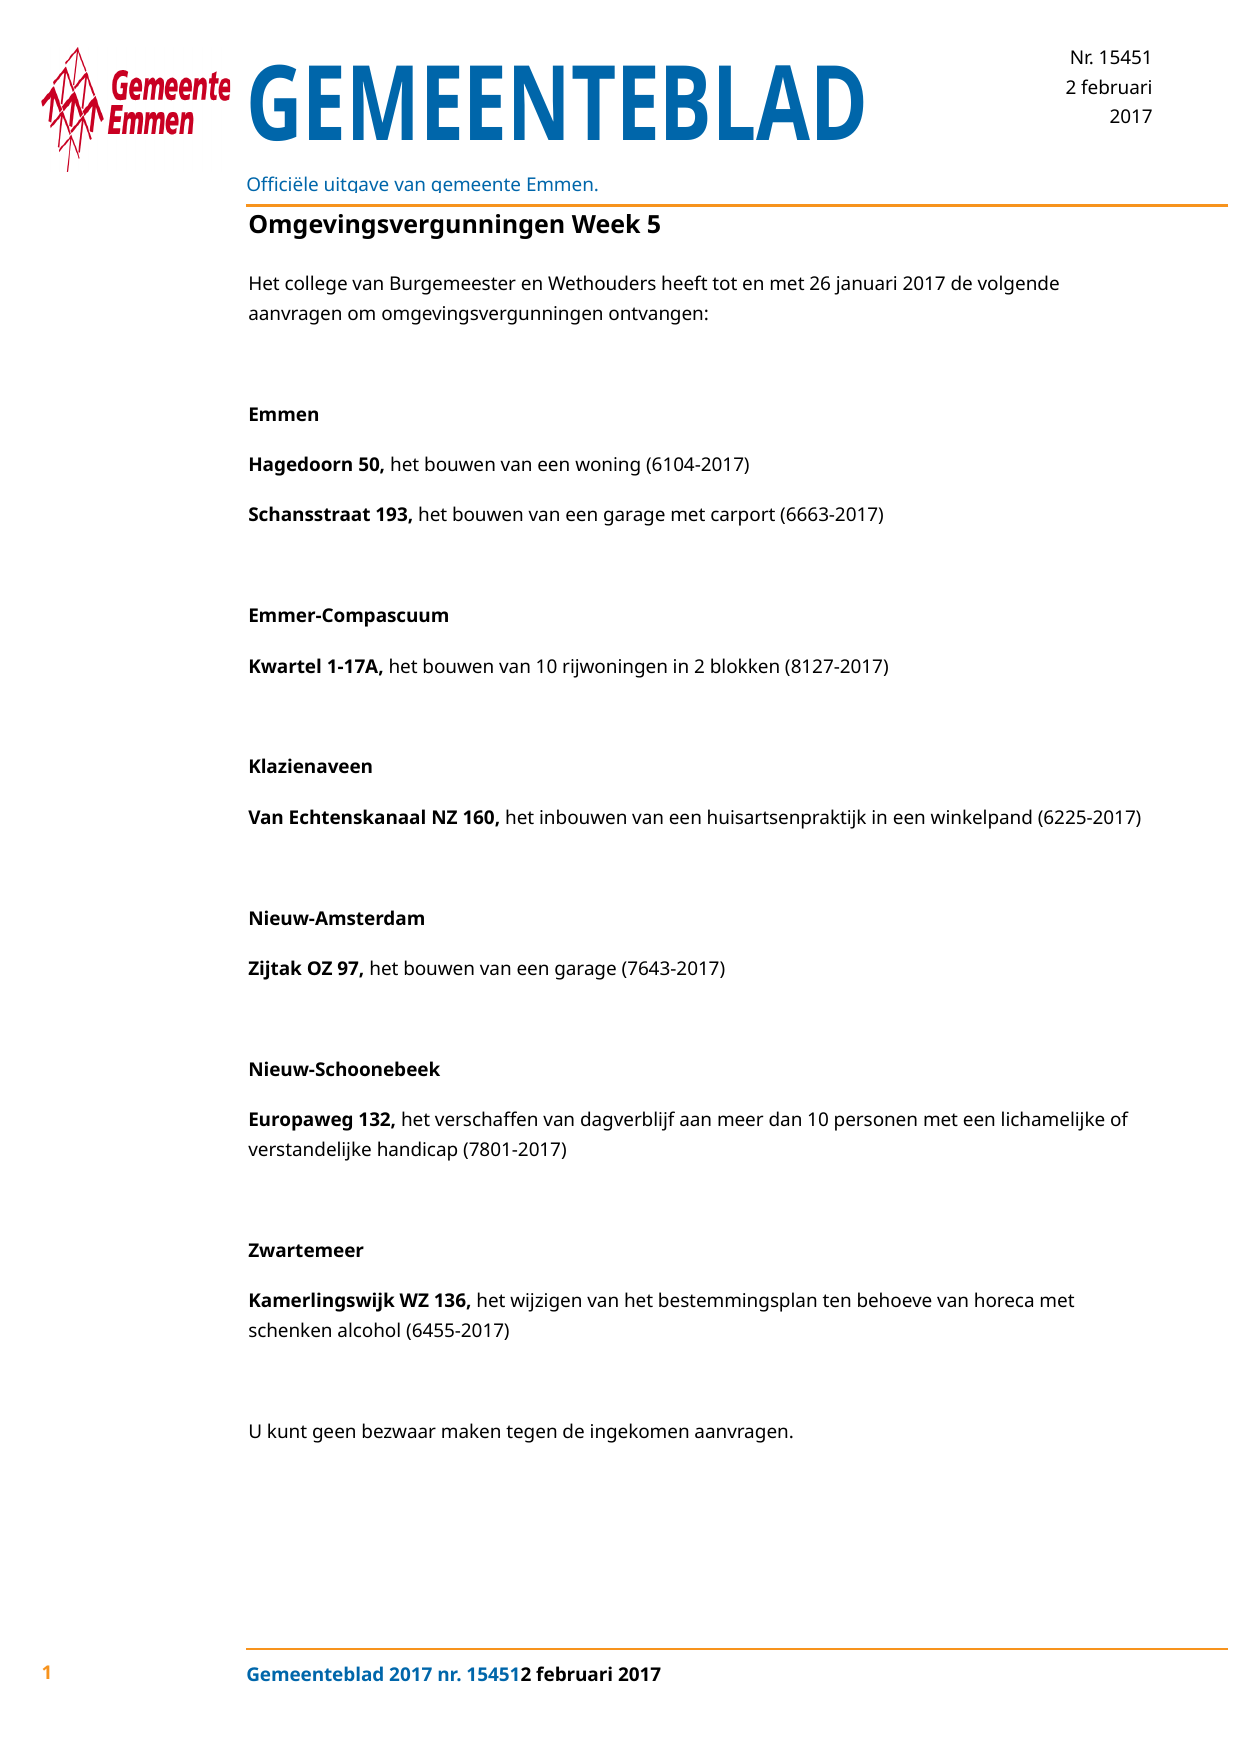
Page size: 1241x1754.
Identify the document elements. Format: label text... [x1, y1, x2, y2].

text Zwartemeer [248, 1237, 1152, 1263]
text Hagedoorn 50, het bouwen van een woning (6104-2017) [248, 451, 1152, 477]
text Europaweg 132, het verschaffen van dagverblijf aan meer dan 10 personen met een lichamelijke of verstandelijke handicap (7801-2017) [248, 1107, 1152, 1162]
text Klazienaveen [248, 754, 1152, 779]
text Omgevingsvergunningen Week 5 [248, 207, 1152, 241]
text U kunt geen bezwaar maken tegen de ingekomen aanvragen. [248, 1418, 1152, 1443]
text Kamerlingswijk WZ 136, het wijzigen van het bestemmingsplan ten behoeve van horeca met schenken alcohol (6455-2017) [248, 1287, 1152, 1343]
text Emmen [248, 401, 1152, 426]
text Het college van Burgemeester en Wethouders heeft tot en met 26 januari 2017 de volgende aanvragen om omgevingsvergunningen ontvangen: [248, 270, 1152, 326]
text Emmer-Compascuum [248, 602, 1152, 628]
text Van Echtenskanaal NZ 160, het inbouwen van een huisartsenpraktijk in een winkelpand (6225-2017) [248, 804, 1152, 830]
picture [41, 47, 231, 172]
text Zijtak OZ 97, het bouwen van een garage (7643-2017) [248, 955, 1152, 981]
text Kwartel 1-17A, het bouwen van 10 rijwoningen in 2 blokken (8127-2017) [248, 653, 1152, 678]
text Nieuw-Amsterdam [248, 905, 1152, 931]
text Nieuw-Schoonebeek [248, 1056, 1152, 1082]
text Schansstraat 193, het bouwen van een garage met carport (6663-2017) [248, 502, 1152, 527]
